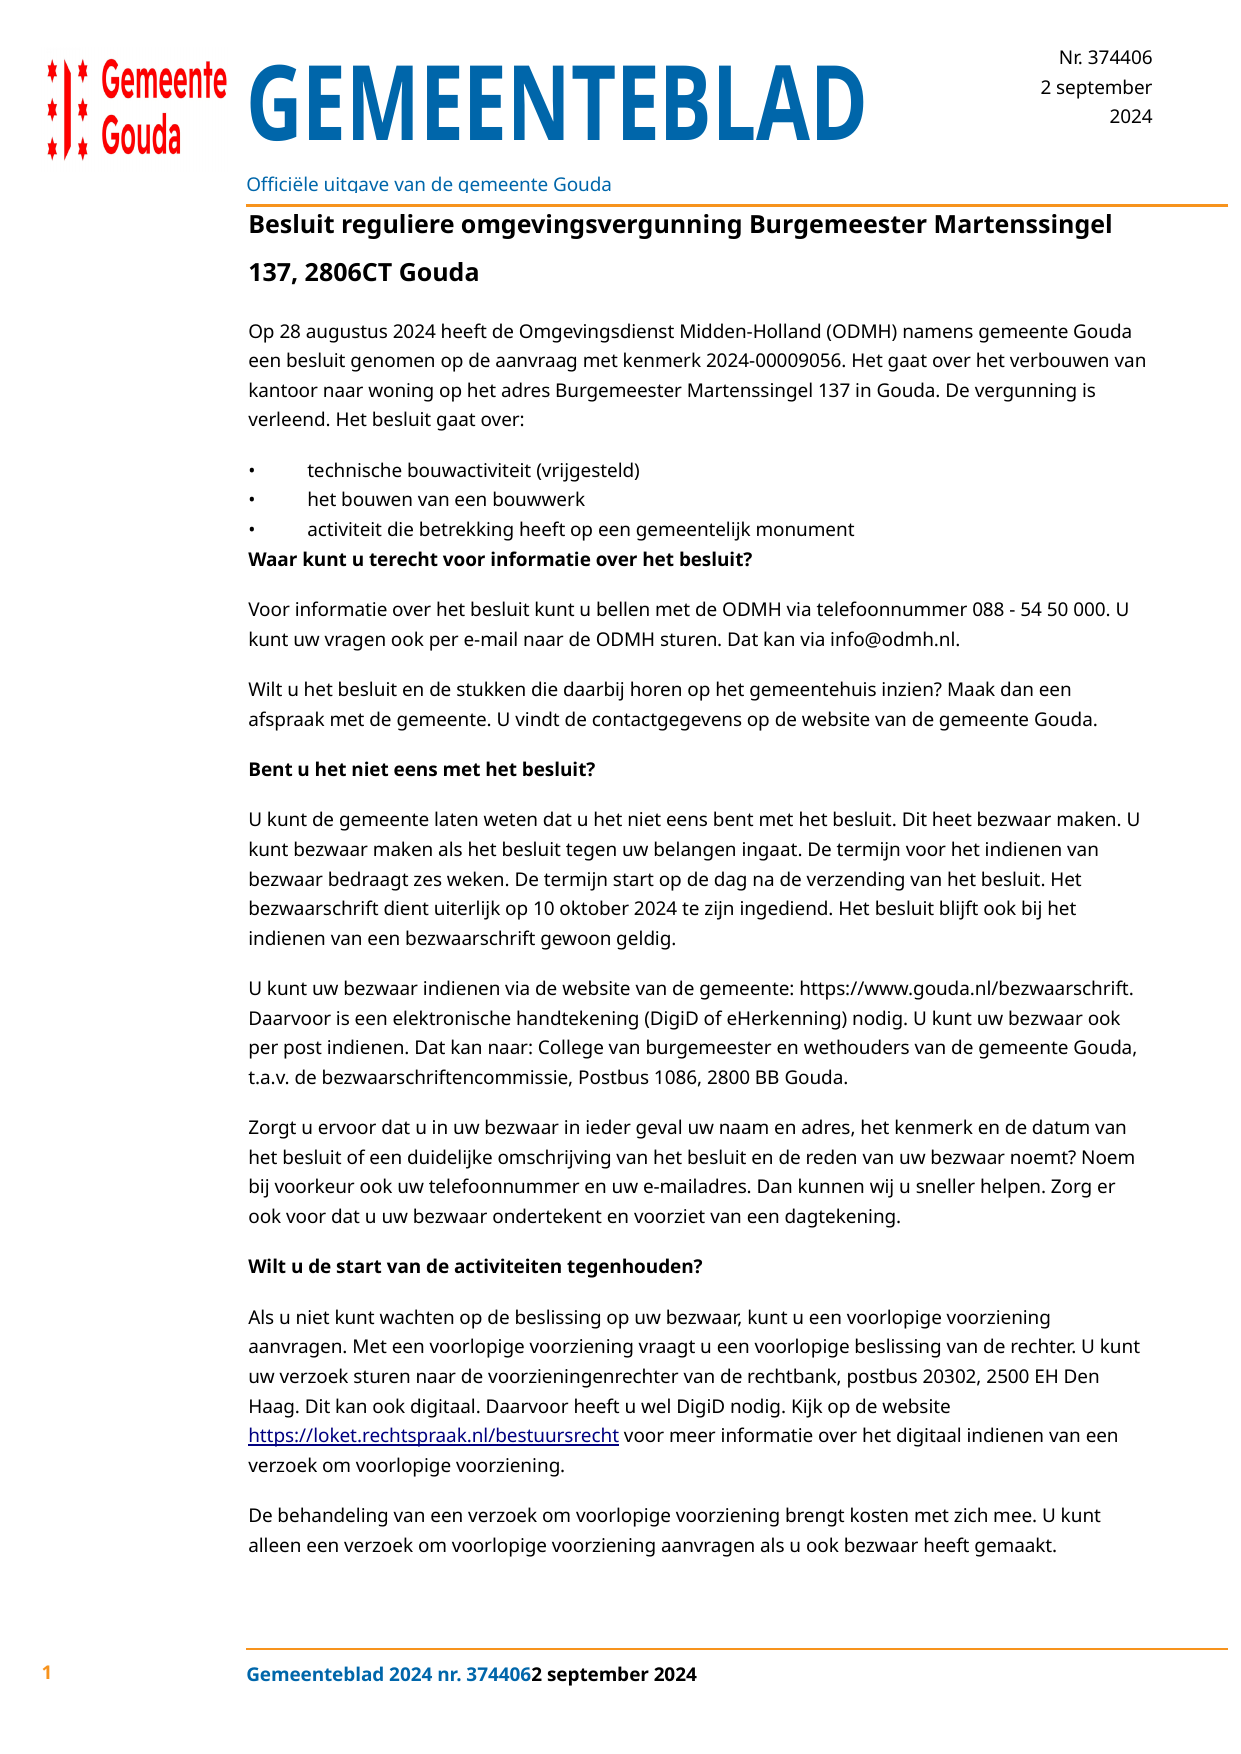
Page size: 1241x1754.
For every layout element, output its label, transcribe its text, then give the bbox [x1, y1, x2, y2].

list technische bouwactiviteit (vrijgesteld) [248, 457, 1152, 483]
text Voor informatie over het besluit kunt u bellen met de ODMH via telefoonnummer 088 - 54 50 000. U kunt uw vragen ook per e-mail naar de ODMH sturen. Dat kan via info@odmh.nl. [248, 596, 1152, 652]
text Besluit reguliere omgevingsvergunning Burgemeester Martenssingel 137, 2806CT Gouda [248, 207, 1152, 288]
text U kunt de gemeente laten weten dat u het niet eens bent met het besluit. Dit heet bezwaar maken. U kunt bezwaar maken als het besluit tegen uw belangen ingaat. De termijn voor het indienen van bezwaar bedraagt zes weken. De termijn start op de dag na de verzending van het besluit. Het bezwaarschrift dient uiterlijk op 10 oktober 2024 te zijn ingediend. Het besluit blijft ook bij het indienen van een bezwaarschrift gewoon geldig. [248, 807, 1152, 951]
text Bent u het niet eens met het besluit? [248, 756, 1152, 782]
text Wilt u de start van de activiteiten tegenhouden? [248, 1254, 1152, 1279]
text Als u niet kunt wachten op de beslissing op uw bezwaar, kunt u een voorlopige voorziening aanvragen. Met een voorlopige voorziening vraagt u een voorlopige beslissing van de rechter. U kunt uw verzoek sturen naar de voorzieningenrechter van de rechtbank, postbus 20302, 2500 EH Den Haag. Dit kan ook digitaal. Daarvoor heeft u wel DigiD nodig. Kijk op de website https://loket.rechtspraak.nl/bestuursrecht voor meer informatie over het digitaal indienen van een verzoek om voorlopige voorziening. [248, 1304, 1152, 1478]
text Op 28 augustus 2024 heeft de Omgevingsdienst Midden-Holland (ODMH) namens gemeente Gouda een besluit genomen op de aanvraag met kenmerk 2024-00009056. Het gaat over het verbouwen van kantoor naar woning op het adres Burgemeester Martenssingel 137 in Gouda. De vergunning is verleend. Het besluit gaat over: [248, 318, 1152, 432]
list activiteit die betrekking heeft op een gemeentelijk monument [248, 516, 1152, 542]
text U kunt uw bezwaar indienen via de website van de gemeente: https://www.gouda.nl/bezwaarschrift. Daarvoor is een elektronische handtekening (DigiD of eHerkenning) nodig. U kunt uw bezwaar ook per post indienen. Dat kan naar: College van burgemeester en wethouders van de gemeente Gouda, t.a.v. de bezwaarschriftencommissie, Postbus 1086, 2800 BB Gouda. [248, 975, 1152, 1090]
text Wilt u het besluit en de stukken die daarbij horen op het gemeentehuis inzien? Maak dan een afspraak met de gemeente. U vindt de contactgegevens op de website van de gemeente Gouda. [248, 676, 1152, 732]
text De behandeling van een verzoek om voorlopige voorziening brengt kosten met zich mee. U kunt alleen een verzoek om voorlopige voorziening aanvragen als u ook bezwaar heeft gemaakt. [248, 1502, 1152, 1558]
text Zorgt u ervoor dat u in uw bezwaar in ieder geval uw naam en adres, het kenmerk en de datum van het besluit of een duidelijke omschrijving van het besluit en de reden van uw bezwaar noemt? Noem bij voorkeur ook uw telefoonnummer en uw e-mailadres. Dan kunnen wij u sneller helpen. Zorg er ook voor dat u uw bezwaar ondertekent en voorziet van een dagtekening. [248, 1114, 1152, 1229]
list het bouwen van een bouwwerk [248, 487, 1152, 512]
text Waar kunt u terecht voor informatie over het besluit? [248, 546, 1152, 572]
picture [41, 47, 231, 172]
